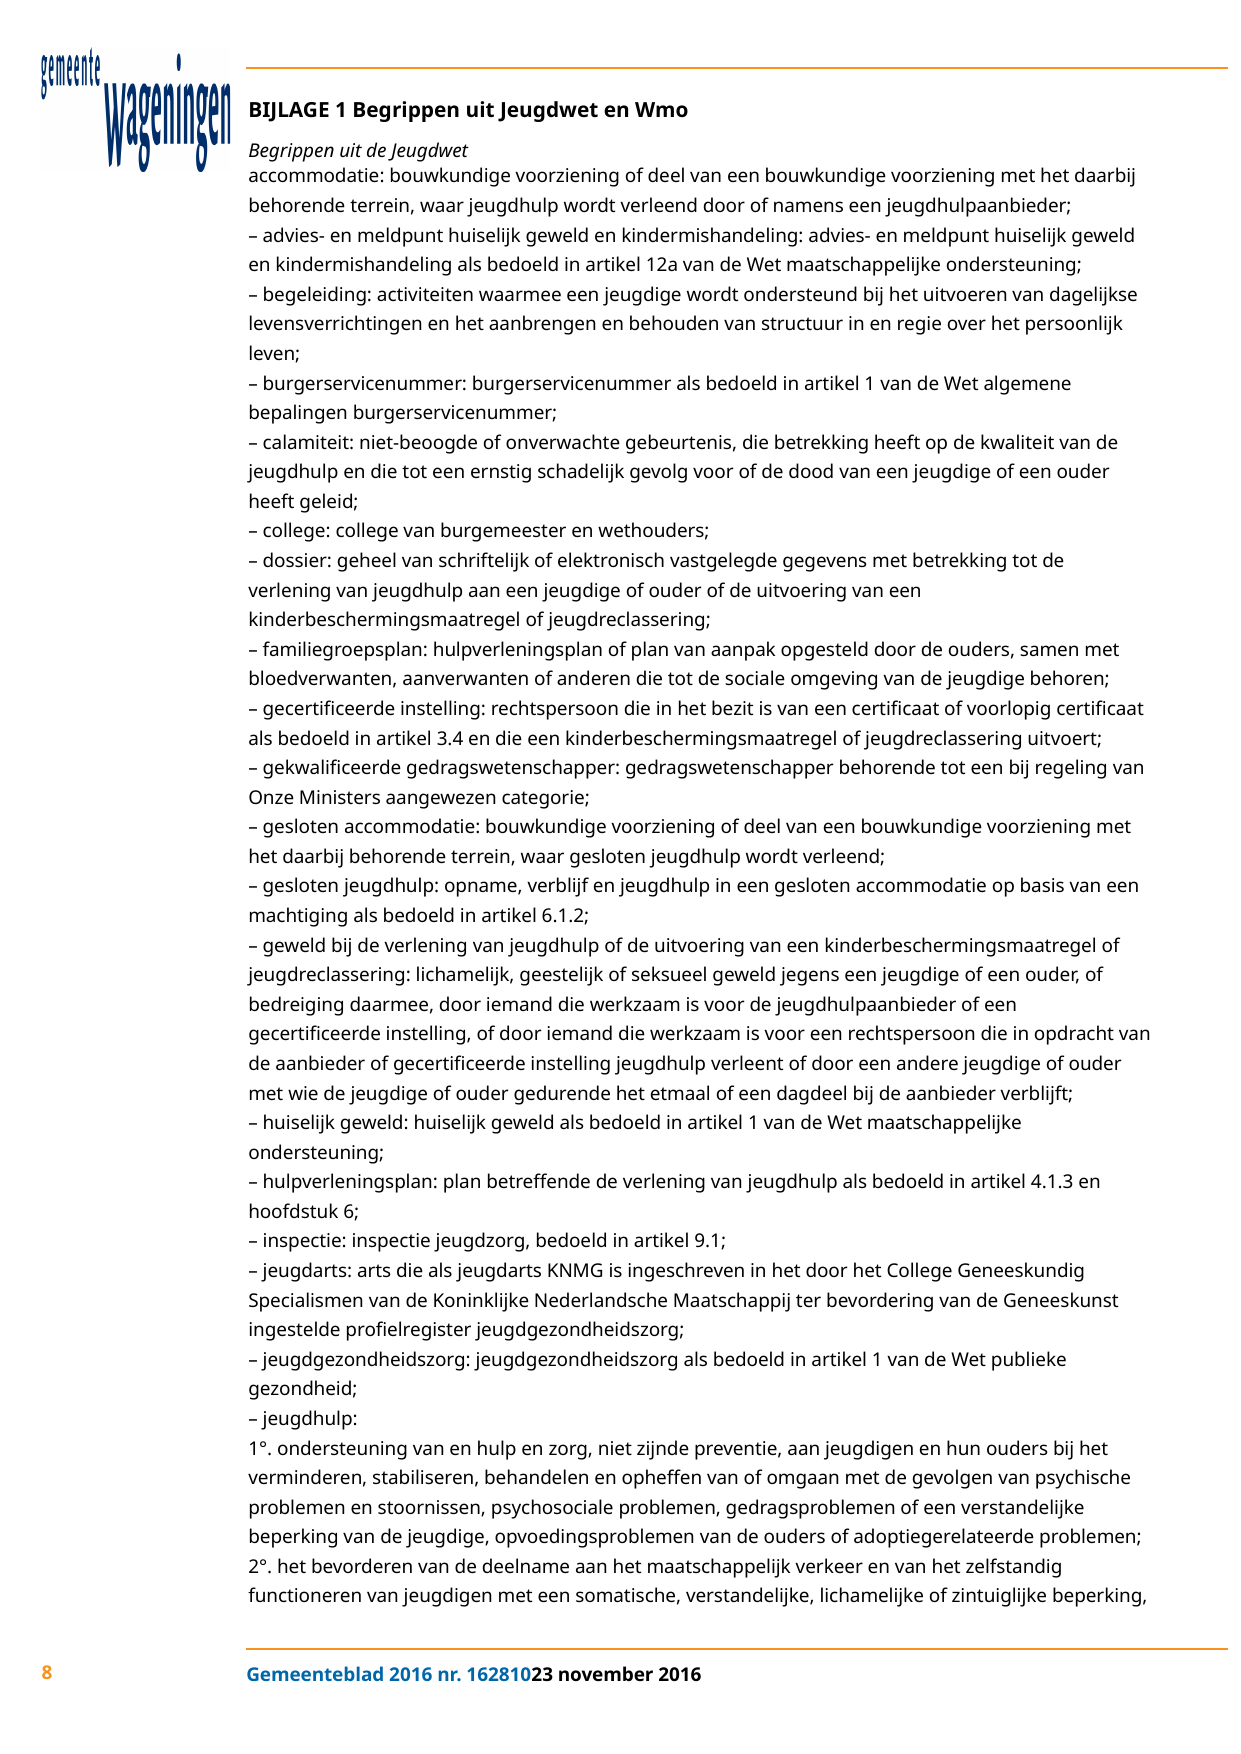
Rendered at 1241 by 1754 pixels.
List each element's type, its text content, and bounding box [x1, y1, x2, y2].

text Begrippen uit de Jeugdwet [248, 137, 1152, 163]
text – jeugdarts: arts die als jeugdarts KNMG is ingeschreven in het door het College Geneeskundig Specialismen van de Koninklijke Nederlandsche Maatschappij ter bevordering van de Geneeskunst ingestelde profielregister jeugdgezondheidszorg; [248, 1257, 1152, 1342]
text – dossier: geheel van schriftelijk of elektronisch vastgelegde gegevens met betrekking tot de verlening van jeugdhulp aan een jeugdige of ouder of de uitvoering van een kinderbeschermingsmaatregel of jeugdreclassering; [248, 547, 1152, 632]
text – hulpverleningsplan: plan betreffende de verlening van jeugdhulp als bedoeld in artikel 4.1.3 en hoofdstuk 6; [248, 1168, 1152, 1224]
text – huiselijk geweld: huiselijk geweld als bedoeld in artikel 1 van de Wet maatschappelijke ondersteuning; [248, 1109, 1152, 1164]
text – familiegroepsplan: hulpverleningsplan of plan van aanpak opgesteld door de ouders, samen met bloedverwanten, aanverwanten of anderen die tot de sociale omgeving van de jeugdige behoren; [248, 636, 1152, 691]
text – begeleiding: activiteiten waarmee een jeugdige wordt ondersteund bij het uitvoeren van dagelijkse levensverrichtingen en het aanbrengen en behouden van structuur in en regie over het persoonlijk leven; [248, 281, 1152, 366]
picture [41, 47, 231, 172]
text 1°. ondersteuning van en hulp en zorg, niet zijnde preventie, aan jeugdigen en hun ouders bij het verminderen, stabiliseren, behandelen en opheffen van of omgaan met de gevolgen van psychische problemen en stoornissen, psychosociale problemen, gedragsproblemen of een verstandelijke beperking van de jeugdige, opvoedingsproblemen van de ouders of adoptiegerelateerde problemen; [248, 1435, 1152, 1549]
text – jeugdgezondheidszorg: jeugdgezondheidszorg als bedoeld in artikel 1 van de Wet publieke gezondheid; [248, 1346, 1152, 1401]
text – gecertificeerde instelling: rechtspersoon die in het bezit is van een certificaat of voorlopig certificaat als bedoeld in artikel 3.4 en die een kinderbeschermingsmaatregel of jeugdreclassering uitvoert; [248, 695, 1152, 750]
text 2°. het bevorderen van de deelname aan het maatschappelijk verkeer en van het zelfstandig functioneren van jeugdigen met een somatische, verstandelijke, lichamelijke of zintuiglijke beperking, [248, 1553, 1152, 1608]
text – jeugdhulp: [248, 1405, 1152, 1431]
text – gekwalificeerde gedragswetenschapper: gedragswetenschapper behorende tot een bij regeling van Onze Ministers aangewezen categorie; [248, 754, 1152, 809]
text – gesloten accommodatie: bouwkundige voorziening of deel van een bouwkundige voorziening met het daarbij behorende terrein, waar gesloten jeugdhulp wordt verleend; [248, 813, 1152, 869]
text – college: college van burgemeester en wethouders; [248, 518, 1152, 543]
text – gesloten jeugdhulp: opname, verblijf en jeugdhulp in een gesloten accommodatie op basis van een machtiging als bedoeld in artikel 6.1.2; [248, 873, 1152, 928]
text – advies- en meldpunt huiselijk geweld en kindermishandeling: advies- en meldpunt huiselijk geweld en kindermishandeling als bedoeld in artikel 12a van de Wet maatschappelijke ondersteuning; [248, 222, 1152, 277]
text – burgerservicenummer: burgerservicenummer als bedoeld in artikel 1 van de Wet algemene bepalingen burgerservicenummer; [248, 370, 1152, 425]
text accommodatie: bouwkundige voorziening of deel van een bouwkundige voorziening met het daarbij behorende terrein, waar jeugdhulp wordt verleend door of namens een jeugdhulpaanbieder; [248, 163, 1152, 218]
text – geweld bij de verlening van jeugdhulp of de uitvoering van een kinderbeschermingsmaatregel of jeugdreclassering: lichamelijk, geestelijk of seksueel geweld jegens een jeugdige of een ouder, of bedreiging daarmee, door iemand die werkzaam is voor de jeugdhulpaanbieder of een gecertificeerde instelling, of door iemand die werkzaam is voor een rechtspersoon die in opdracht van de aanbieder of gecertificeerde instelling jeugdhulp verleent of door een andere jeugdige of ouder met wie de jeugdige of ouder gedurende het etmaal of een dagdeel bij de aanbieder verblijft; [248, 932, 1152, 1105]
text – inspectie: inspectie jeugdzorg, bedoeld in artikel 9.1; [248, 1228, 1152, 1253]
text – calamiteit: niet-beoogde of onverwachte gebeurtenis, die betrekking heeft op de kwaliteit van de jeugdhulp en die tot een ernstig schadelijk gevolg voor of de dood van een jeugdige of een ouder heeft geleid; [248, 429, 1152, 514]
text BIJLAGE 1 Begrippen uit Jeugdwet en Wmo [248, 95, 1152, 123]
